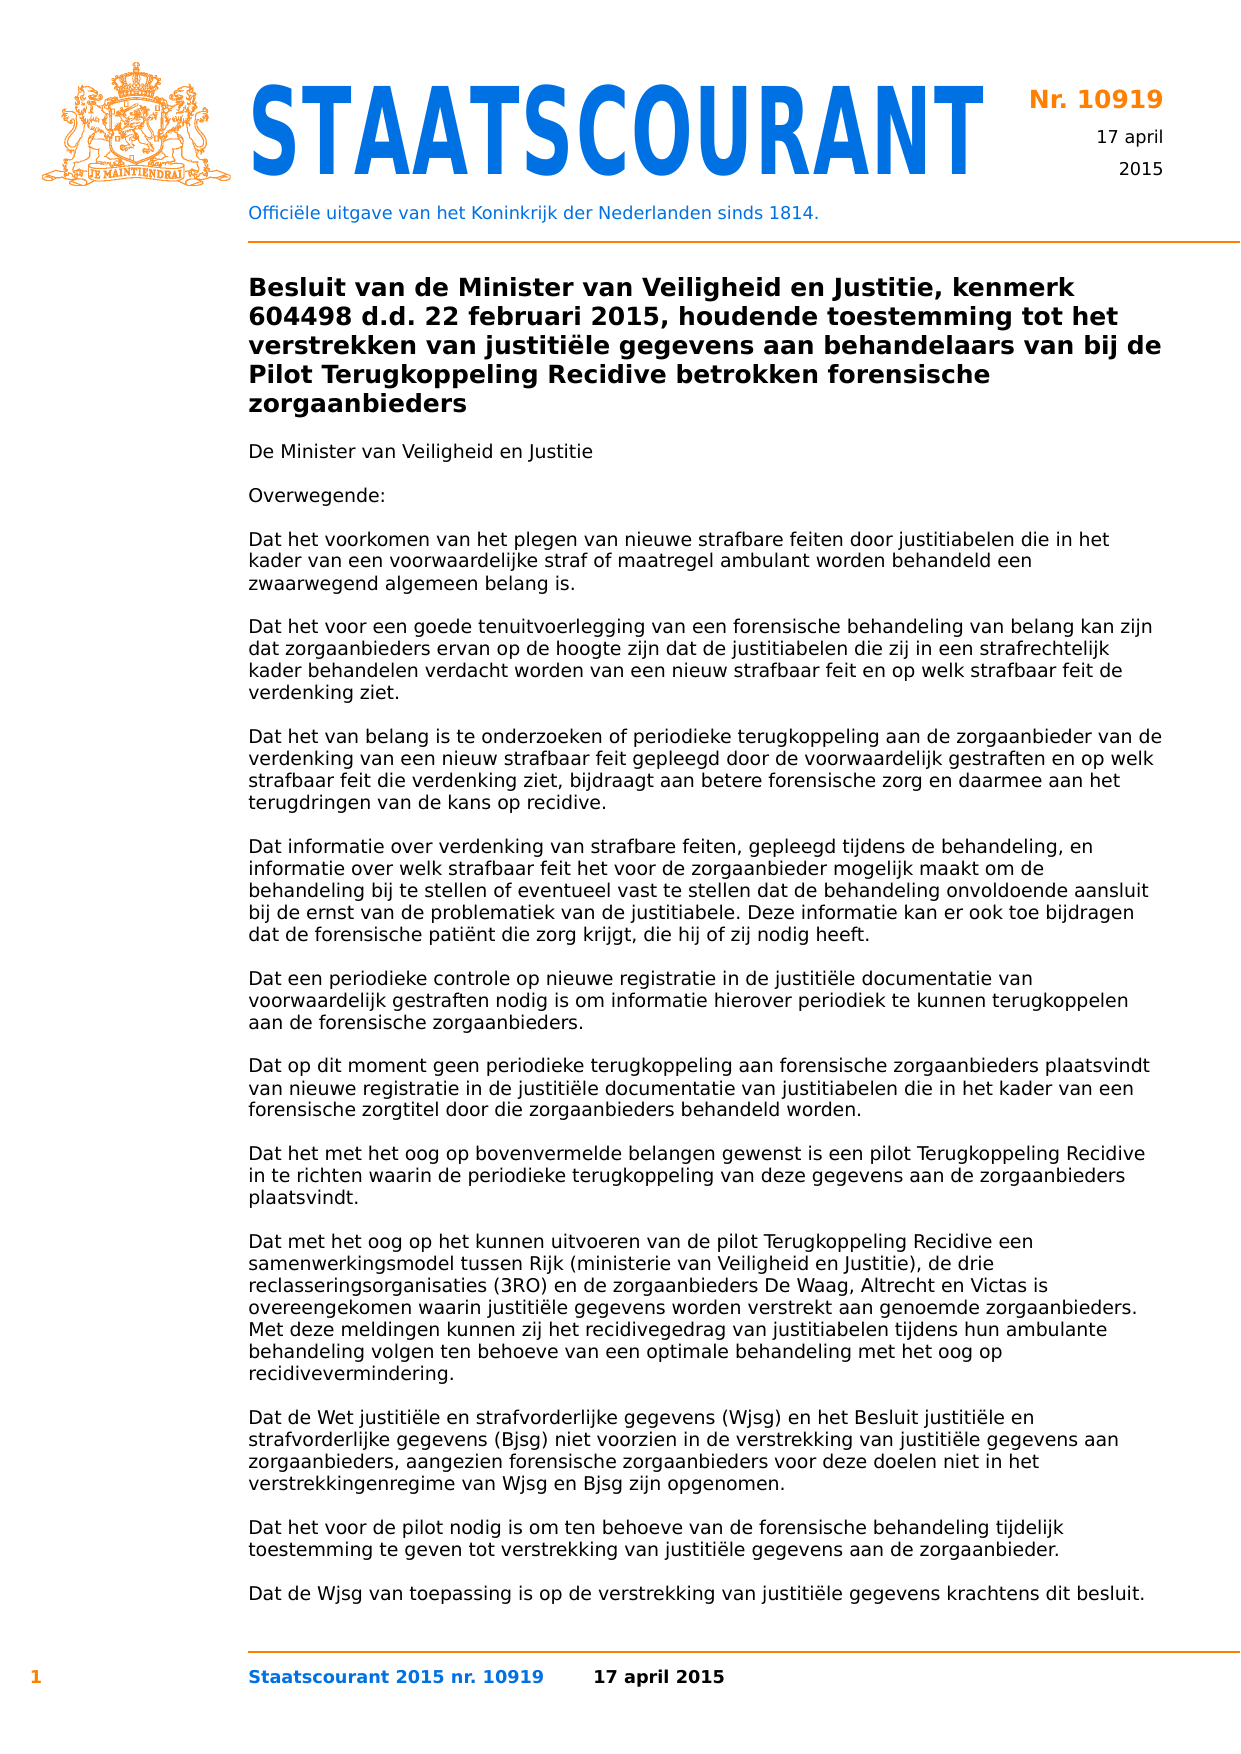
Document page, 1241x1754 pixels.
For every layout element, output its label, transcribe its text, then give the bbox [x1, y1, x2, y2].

table_header [25, 62, 248, 241]
text Dat het met het oog op bovenvermelde belangen gewenst is een pilot Terugkoppeling Recidive in te richten waarin de periodieke terugkoppeling van deze gegevens aan de zorgaanbieders plaatsvindt. [248, 1143, 1163, 1209]
table_cell 2015 [998, 153, 1240, 203]
text Dat het van belang is te onderzoeken of periodieke terugkoppeling aan de zorgaanbieder van de verdenking van een nieuw strafbaar feit gepleegd door de voorwaardelijk gestraften en op welk strafbaar feit die verdenking ziet, bijdraagt aan betere forensische zorg en daarmee aan het terugdringen van de kans op recidive. [248, 726, 1163, 814]
table_cell 17 april [998, 121, 1240, 153]
text Dat met het oog op het kunnen uitvoeren van de pilot Terugkoppeling Recidive een samenwerkingsmodel tussen Rijk (ministerie van Veiligheid en Justitie), de drie reclasseringsorganisaties (3RO) en de zorgaanbieders De Waag, Altrecht en Victas is overeengekomen waarin justitiële gegevens worden verstrekt aan genoemde zorgaanbieders. Met deze meldingen kunnen zij het recidivegedrag van justitiabelen tijdens hun ambulante behandeling volgen ten behoeve van een optimale behandeling met het oog op recidivevermindering. [248, 1231, 1163, 1385]
text Dat een periodieke controle op nieuwe registratie in de justitiële documentatie van voorwaardelijk gestraften nodig is om informatie hierover periodiek te kunnen terugkoppelen aan de forensische zorgaanbieders. [248, 968, 1163, 1033]
text Overwegende: [248, 484, 1163, 507]
text Dat de Wet justitiële en strafvorderlijke gegevens (Wjsg) en het Besluit justitiële en strafvorderlijke gegevens (Bjsg) niet voorzien in de verstrekking van justitiële gegevens aan zorgaanbieders, aangezien forensische zorgaanbieders voor deze doelen niet in het verstrekkingenregime van Wjsg en Bjsg zijn opgenomen. [248, 1407, 1163, 1495]
text Dat op dit moment geen periodieke terugkoppeling aan forensische zorgaanbieders plaatsvindt van nieuwe registratie in de justitiële documentatie van justitiabelen die in het kader van een forensische zorgtitel door die zorgaanbieders behandeld worden. [248, 1055, 1163, 1121]
table_header STAATSCOURANT [248, 62, 998, 203]
table_header Nr. 10919 [998, 62, 1240, 121]
text Dat het voor een goede tenuitvoerlegging van een forensische behandeling van belang kan zijn dat zorgaanbieders ervan op de hoogte zijn dat de justitiabelen die zij in een strafrechtelijk kader behandelen verdacht worden van een nieuw strafbaar feit en op welk strafbaar feit de verdenking ziet. [248, 616, 1163, 704]
text Dat informatie over verdenking van strafbare feiten, gepleegd tijdens de behandeling, en informatie over welk strafbaar feit het voor de zorgaanbieder mogelijk maakt om de behandeling bij te stellen of eventueel vast te stellen dat de behandeling onvoldoende aansluit bij de ernst van de problematiek van de justitiabele. Deze informatie kan er ook toe bijdragen dat de forensische patiënt die zorg krijgt, die hij of zij nodig heeft. [248, 836, 1163, 946]
text Dat het voorkomen van het plegen van nieuwe strafbare feiten door justitiabelen die in het kader van een voorwaardelijke straf of maatregel ambulant worden behandeld een zwaarwegend algemeen belang is. [248, 528, 1163, 594]
table_cell Officiële uitgave van het Koninkrijk der Nederlanden sinds 1814. [248, 203, 1240, 241]
text De Minister van Veiligheid en Justitie [248, 441, 1163, 463]
text Dat het voor de pilot nodig is om ten behoeve van de forensische behandeling tijdelijk toestemming te geven tot verstrekking van justitiële gegevens aan de zorgaanbieder. [248, 1517, 1163, 1561]
picture [41, 62, 231, 186]
text Dat de Wjsg van toepassing is op de verstrekking van justitiële gegevens krachtens dit besluit. [248, 1582, 1163, 1604]
subtitle Besluit van de Minister van Veiligheid en Justitie, kenmerk 604498 d.d. 22 februari 2015, houdende toestemming tot het verstrekken van justitiële gegevens aan behandelaars van bij de Pilot Terugkoppeling Recidive betrokken forensische zorgaanbieders [248, 273, 1163, 419]
